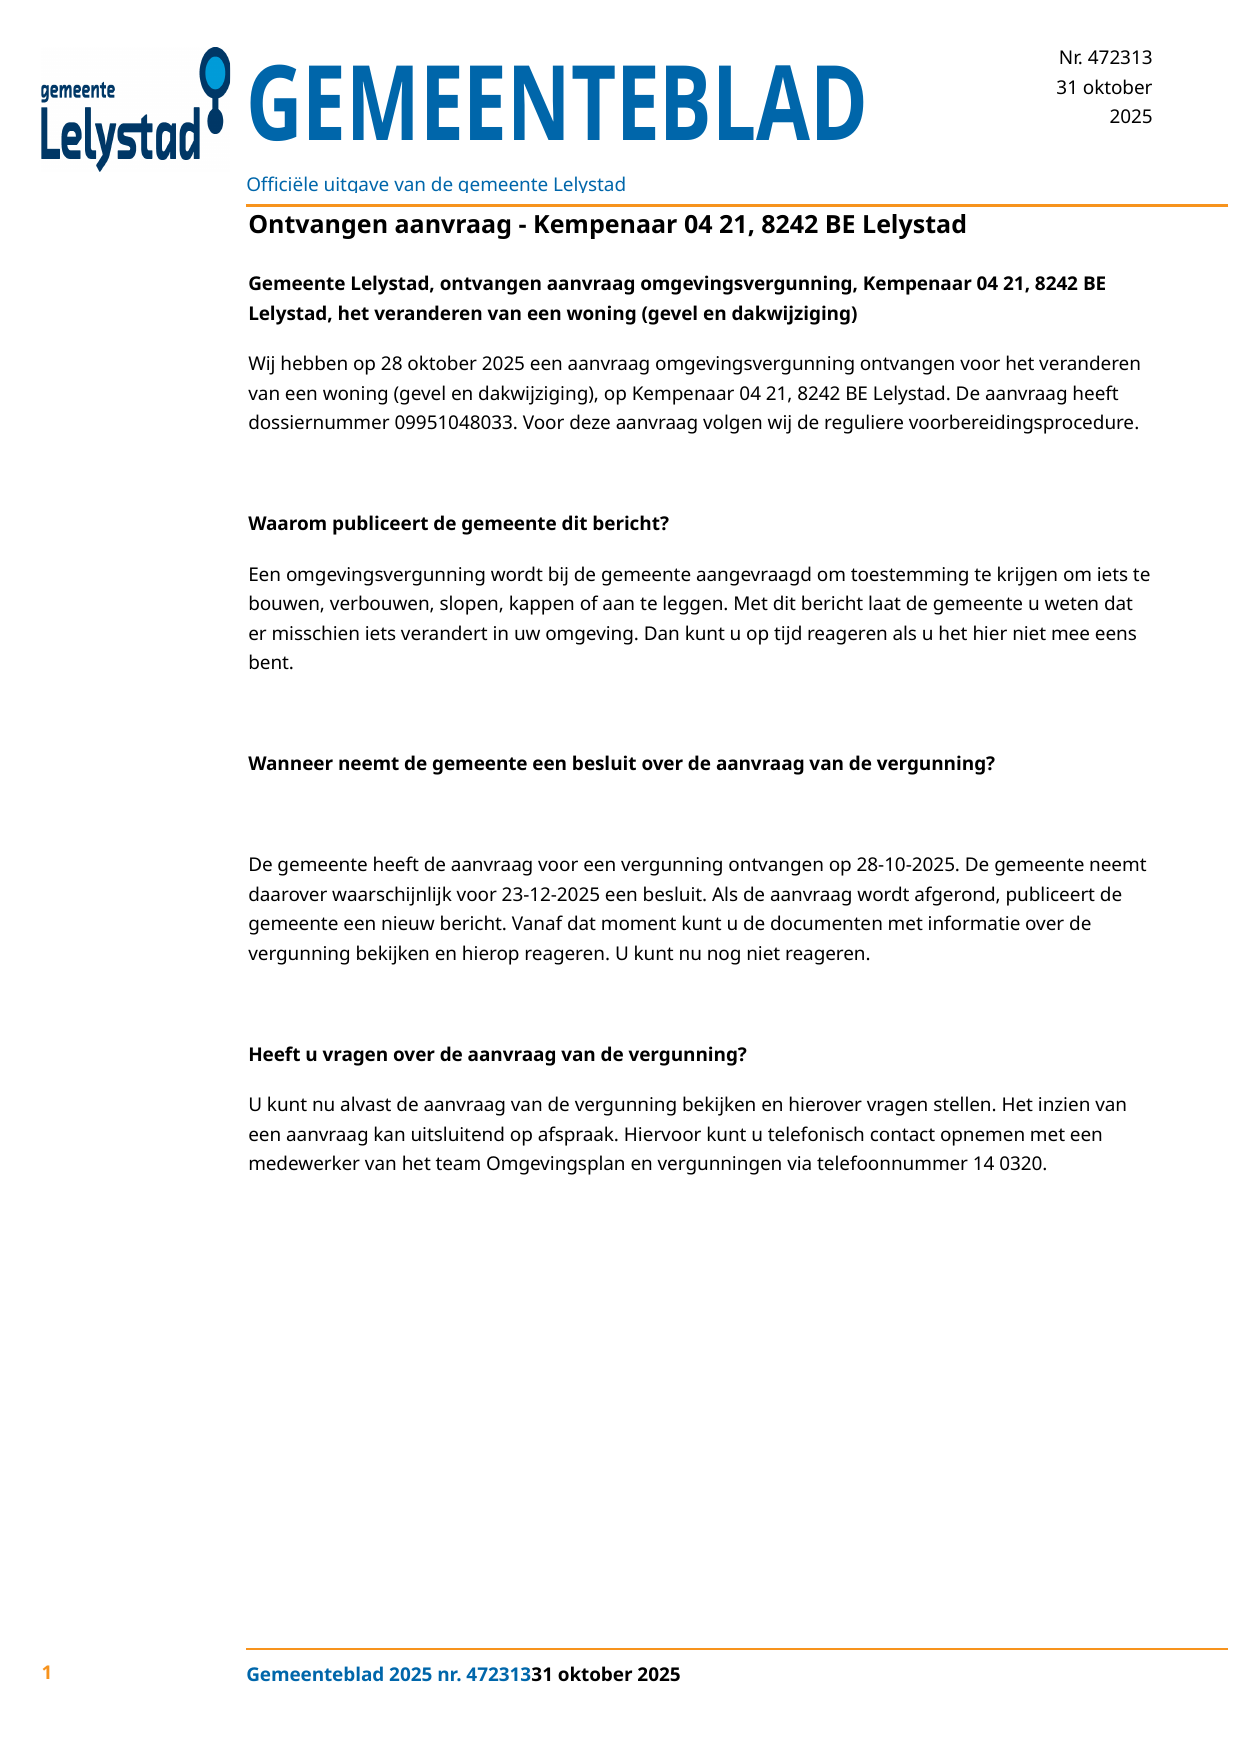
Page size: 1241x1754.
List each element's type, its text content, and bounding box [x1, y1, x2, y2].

text Waarom publiceert de gemeente dit bericht? [248, 510, 1152, 536]
text Wij hebben op 28 oktober 2025 een aanvraag omgevingsvergunning ontvangen voor het veranderen van een woning (gevel en dakwijziging), op Kempenaar 04 21, 8242 BE Lelystad. De aanvraag heeft dossiernummer 09951048033. Voor deze aanvraag volgen wij de reguliere voorbereidingsprocedure. [248, 350, 1152, 435]
text Een omgevingsvergunning wordt bij de gemeente aangevraagd om toestemming te krijgen om iets te bouwen, verbouwen, slopen, kappen of aan te leggen. Met dit bericht laat de gemeente u weten dat er misschien iets verandert in uw omgeving. Dan kunt u op tijd reageren als u het hier niet mee eens bent. [248, 561, 1152, 675]
picture [41, 47, 231, 172]
text De gemeente heeft de aanvraag voor een vergunning ontvangen op 28-10-2025. De gemeente neemt daarover waarschijnlijk voor 23-12-2025 een besluit. Als de aanvraag wordt afgerond, publiceert de gemeente een nieuw bericht. Vanaf dat moment kunt u de documenten met informatie over de vergunning bekijken en hierop reageren. U kunt nu nog niet reageren. [248, 851, 1152, 966]
text Heeft u vragen over de aanvraag van de vergunning? [248, 1041, 1152, 1066]
text Gemeente Lelystad, ontvangen aanvraag omgevingsvergunning, Kempenaar 04 21, 8242 BE Lelystad, het veranderen van een woning (gevel en dakwijziging) [248, 270, 1152, 326]
text Ontvangen aanvraag - Kempenaar 04 21, 8242 BE Lelystad [248, 207, 1152, 241]
text Wanneer neemt de gemeente een besluit over de aanvraag van de vergunning? [248, 750, 1152, 776]
text U kunt nu alvast de aanvraag van de vergunning bekijken en hierover vragen stellen. Het inzien van een aanvraag kan uitsluitend op afspraak. Hiervoor kunt u telefonisch contact opnemen met een medewerker van het team Omgevingsplan en vergunningen via telefoonnummer 14 0320. [248, 1091, 1152, 1176]
